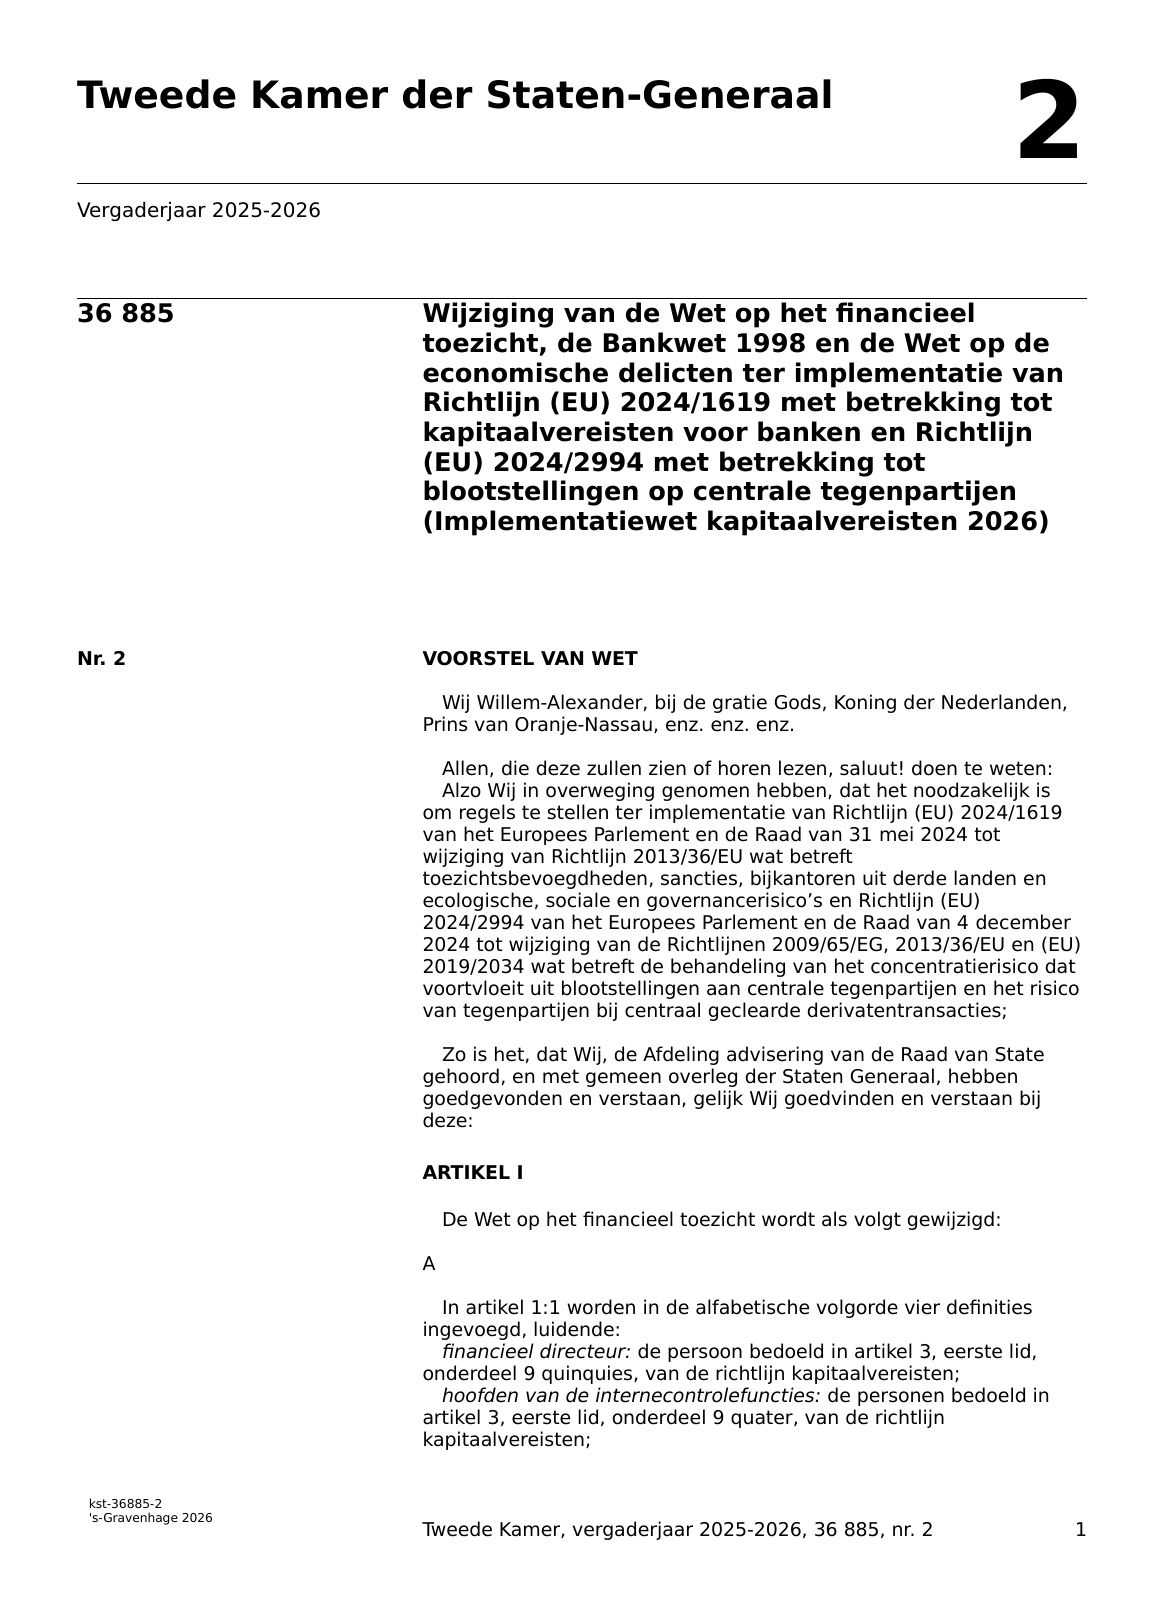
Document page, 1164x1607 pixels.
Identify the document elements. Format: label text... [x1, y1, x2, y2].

table_header 2 [886, 59, 1087, 183]
subtitle ARTIKEL I [422, 1162, 1087, 1184]
text Wij Willem-Alexander, bij de gratie Gods, Koning der Nederlanden, Prins van Oranje-Nassau, enz. enz. enz. [422, 692, 1087, 736]
text Zo is het, dat Wij, de Afdeling advisering van de Raad van State gehoord, en met gemeen overleg der Staten Generaal, hebben goedgevonden en verstaan, gelijk Wij goedvinden en verstaan bij deze: [422, 1044, 1087, 1132]
table_header Tweede Kamer der Staten-Generaal [77, 59, 886, 183]
text hoofden van de internecontrolefuncties: de personen bedoeld in artikel 3, eerste lid, onderdeel 9 quater, van de richtlijn kapitaalvereisten; [422, 1385, 1087, 1451]
text financieel directeur: de persoon bedoeld in artikel 3, eerste lid, onderdeel 9 quinquies, van de richtlijn kapitaalvereisten; [422, 1341, 1087, 1385]
subtitle Nr. 2 VOORSTEL VAN WET [77, 647, 1087, 669]
subtitle 36 885 Wijziging van de Wet op het financieel toezicht, de Bankwet 1998 en de Wet op de economische delicten ter implementatie van Richtlijn (EU) 2024/1619 met betrekking tot kapitaalvereisten voor banken en Richtlijn (EU) 2024/2994 met betrekking tot blootstellingen op centrale tegenpartijen (Implementatiewet kapitaalvereisten 2026) [77, 299, 1087, 536]
text Alzo Wij in overweging genomen hebben, dat het noodzakelijk is om regels te stellen ter implementatie van Richtlijn (EU) 2024/1619 van het Europees Parlement en de Raad van 31 mei 2024 tot wijziging van Richtlijn 2013/36/EU wat betreft toezichtsbevoegdheden, sancties, bijkantoren uit derde landen en ecologische, sociale en governancerisico’s en Richtlijn (EU) 2024/2994 van het Europees Parlement en de Raad van 4 december 2024 tot wijziging van de Richtlijnen 2009/65/EG, 2013/36/EU en (EU) 2019/2034 wat betreft de behandeling van het concentratierisico dat voortvloeit uit blootstellingen aan centrale tegenpartijen en het risico van tegenpartijen bij centraal geclearde derivatentransacties; [422, 780, 1087, 1022]
text A [422, 1253, 1087, 1275]
text In artikel 1:1 worden in de alfabetische volgorde vier definities ingevoegd, luidende: [422, 1297, 1087, 1341]
text kst-36885-2 [88, 1497, 323, 1511]
text Allen, die deze zullen zien of horen lezen, saluut! doen te weten: [422, 758, 1087, 780]
table_cell Vergaderjaar 2025-2026 [77, 184, 1087, 298]
text 's-Gravenhage 2026 [88, 1511, 323, 1525]
text De Wet op het financieel toezicht wordt als volgt gewijzigd: [422, 1209, 1087, 1231]
